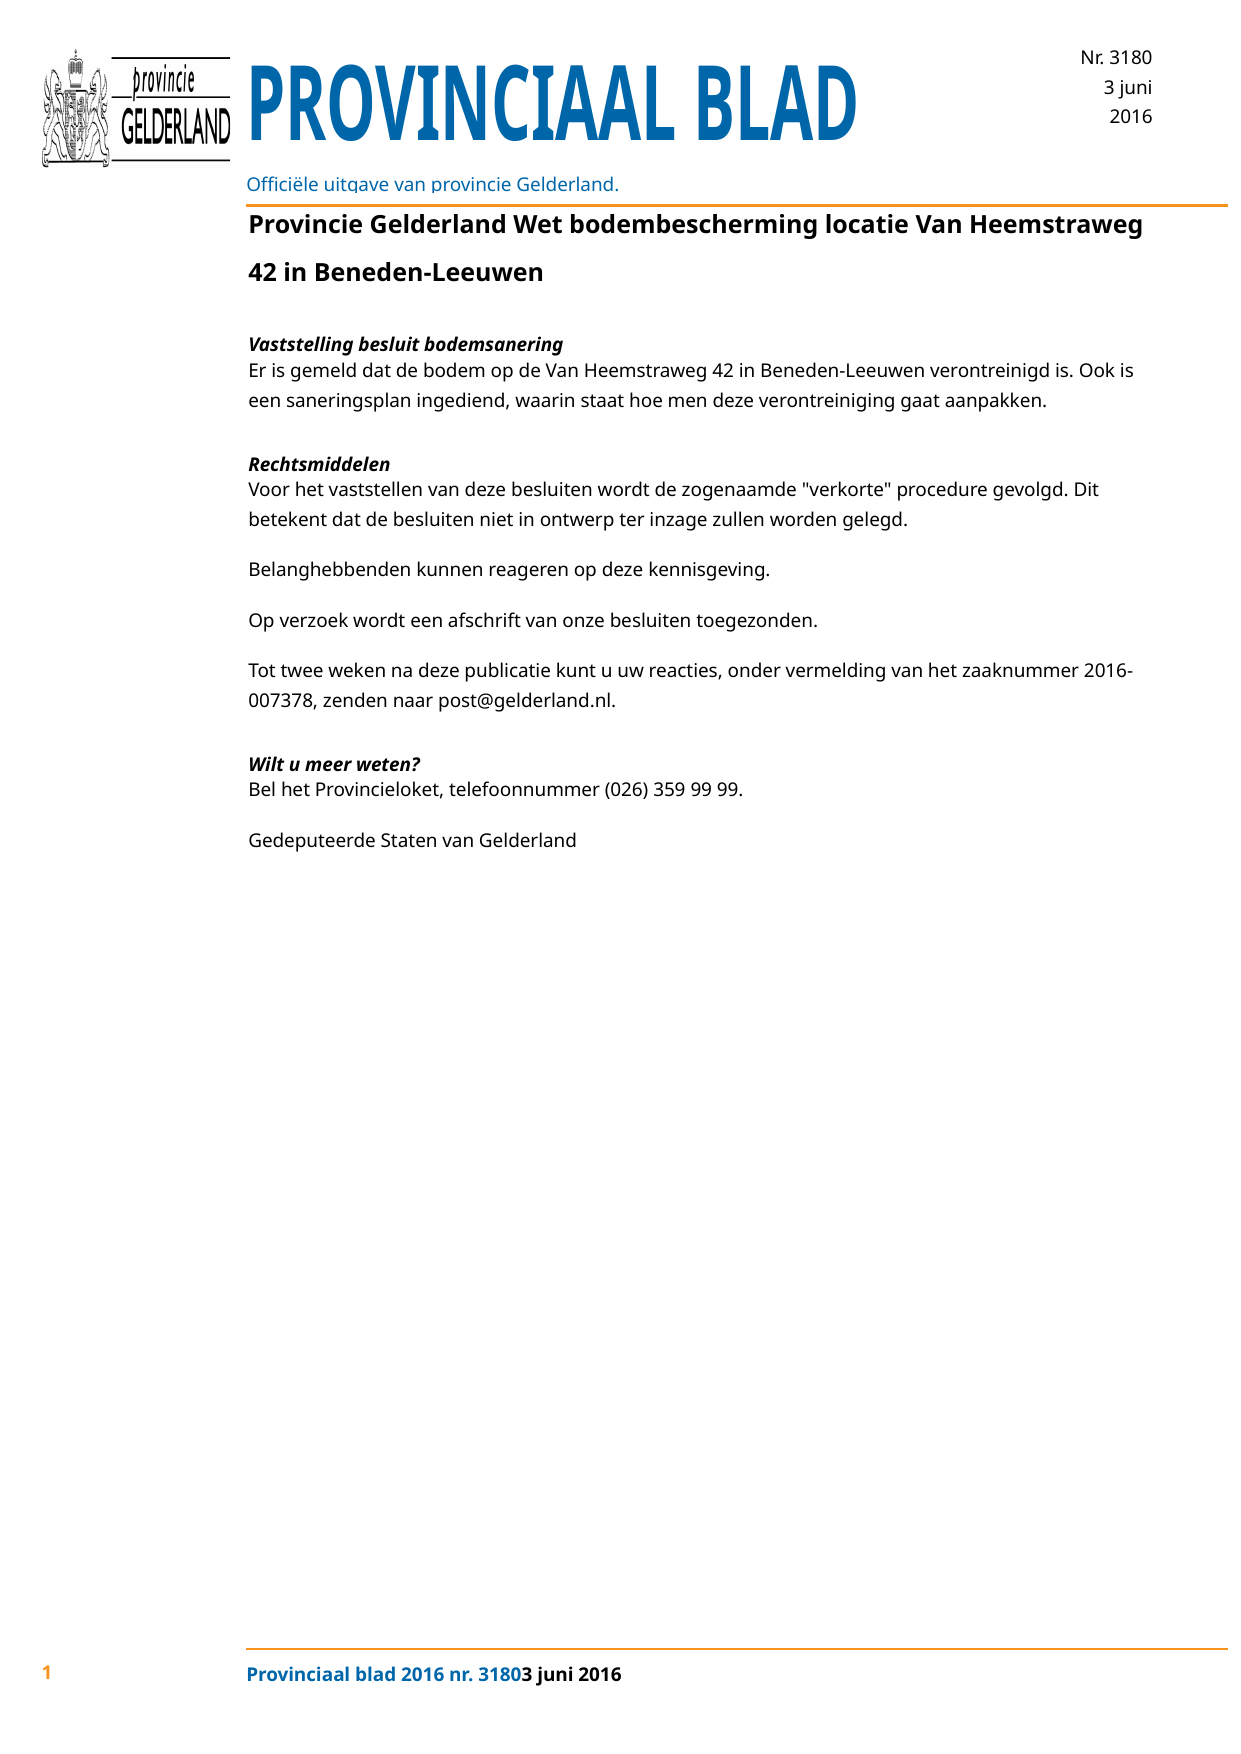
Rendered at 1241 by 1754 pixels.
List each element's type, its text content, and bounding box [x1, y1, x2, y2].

text Gedeputeerde Staten van Gelderland [248, 827, 1152, 853]
text Wilt u meer weten? [248, 751, 1152, 777]
text Voor het vaststellen van deze besluiten wordt de zogenaamde "verkorte" procedure gevolgd. Dit betekent dat de besluiten niet in ontwerp ter inzage zullen worden gelegd. [248, 476, 1152, 532]
text Tot twee weken na deze publicatie kunt u uw reacties, onder vermelding van het zaaknummer 2016-007378, zenden naar post@gelderland.nl. [248, 657, 1152, 713]
text Bel het Provincieloket, telefoonnummer (026) 359 99 99. [248, 777, 1152, 802]
text Rechtsmiddelen [248, 451, 1152, 476]
text Vaststelling besluit bodemsanering [248, 331, 1152, 357]
text Er is gemeld dat de bodem op de Van Heemstraweg 42 in Beneden-Leeuwen verontreinigd is. Ook is een saneringsplan ingediend, waarin staat hoe men deze verontreiniging gaat aanpakken. [248, 357, 1152, 412]
text Op verzoek wordt een afschrift van onze besluiten toegezonden. [248, 607, 1152, 633]
text Provincie Gelderland Wet bodembescherming locatie Van Heemstraweg 42 in Beneden-Leeuwen [248, 207, 1152, 288]
picture [41, 47, 231, 172]
text Belanghebbenden kunnen reageren op deze kennisgeving. [248, 556, 1152, 582]
